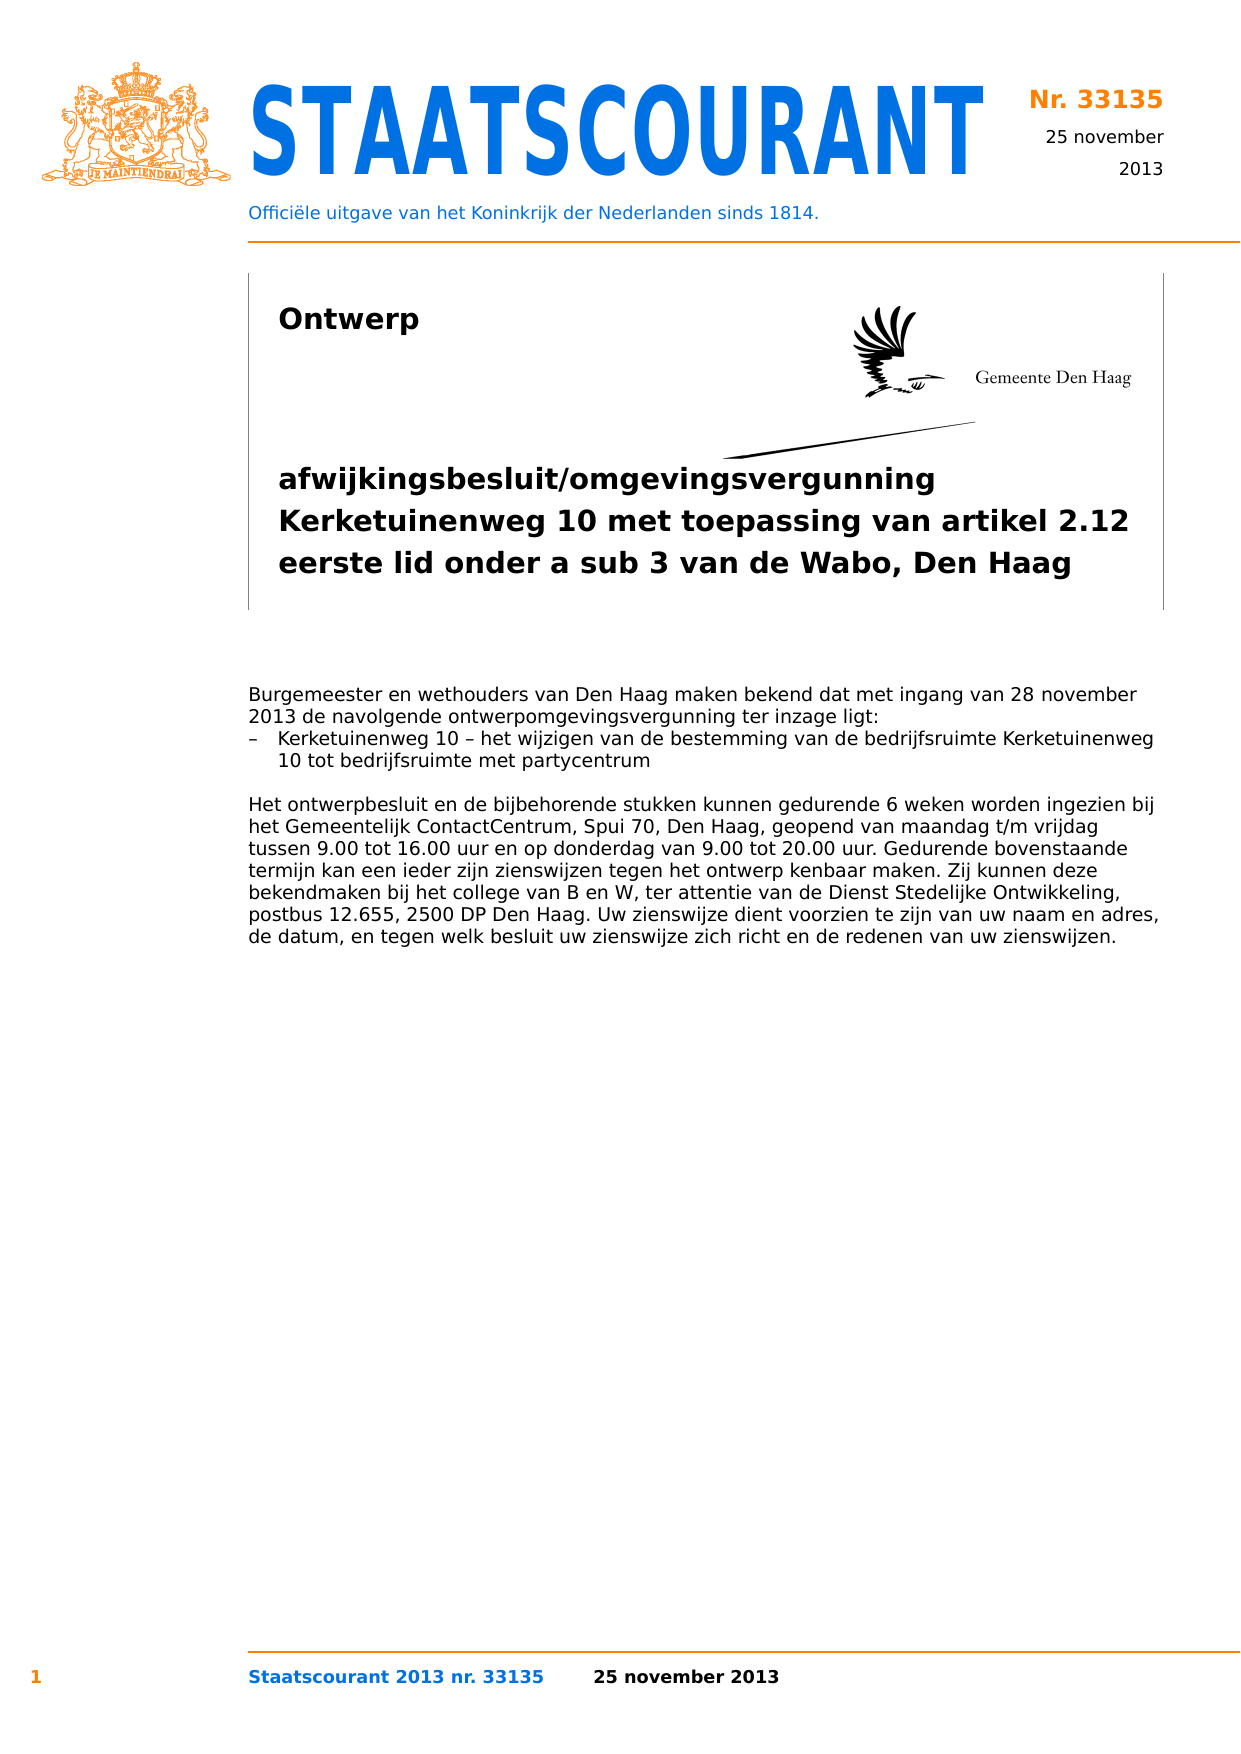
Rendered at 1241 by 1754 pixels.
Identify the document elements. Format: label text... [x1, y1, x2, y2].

subtitle Ontwerp afwijkingsbesluit/omgevingsvergunning Kerketuinenweg 10 met toepassing van artikel 2.12 eerste lid onder a sub 3 van de Wabo, Den Haag [249, 273, 1163, 610]
table_header STAATSCOURANT [248, 62, 998, 203]
text Burgemeester en wethouders van Den Haag maken bekend dat met ingang van 28 november 2013 de navolgende ontwerpomgevingsvergunning ter inzage ligt: [248, 684, 1163, 728]
picture [720, 302, 1134, 462]
table_header Nr. 33135 [998, 62, 1240, 121]
text – Kerketuinenweg 10 – het wijzigen van de bestemming van de bedrijfsruimte Kerketuinenweg 10 tot bedrijfsruimte met partycentrum [248, 728, 1163, 772]
table_cell 25 november [998, 121, 1240, 153]
picture [41, 62, 231, 186]
table_cell Officiële uitgave van het Koninkrijk der Nederlanden sinds 1814. [248, 203, 1240, 241]
text Het ontwerpbesluit en de bijbehorende stukken kunnen gedurende 6 weken worden ingezien bij het Gemeentelijk ContactCentrum, Spui 70, Den Haag, geopend van maandag t/m vrijdag tussen 9.00 tot 16.00 uur en op donderdag van 9.00 tot 20.00 uur. Gedurende bovenstaande termijn kan een ieder zijn zienswijzen tegen het ontwerp kenbaar maken. Zij kunnen deze bekendmaken bij het college van B en W, ter attentie van de Dienst Stedelijke Ontwikkeling, postbus 12.655, 2500 DP Den Haag. Uw zienswijze dient voorzien te zijn van uw naam en adres, de datum, en tegen welk besluit uw zienswijze zich richt en de redenen van uw zienswijzen. [248, 794, 1163, 948]
table_header [25, 62, 248, 241]
table_cell 2013 [998, 153, 1240, 203]
